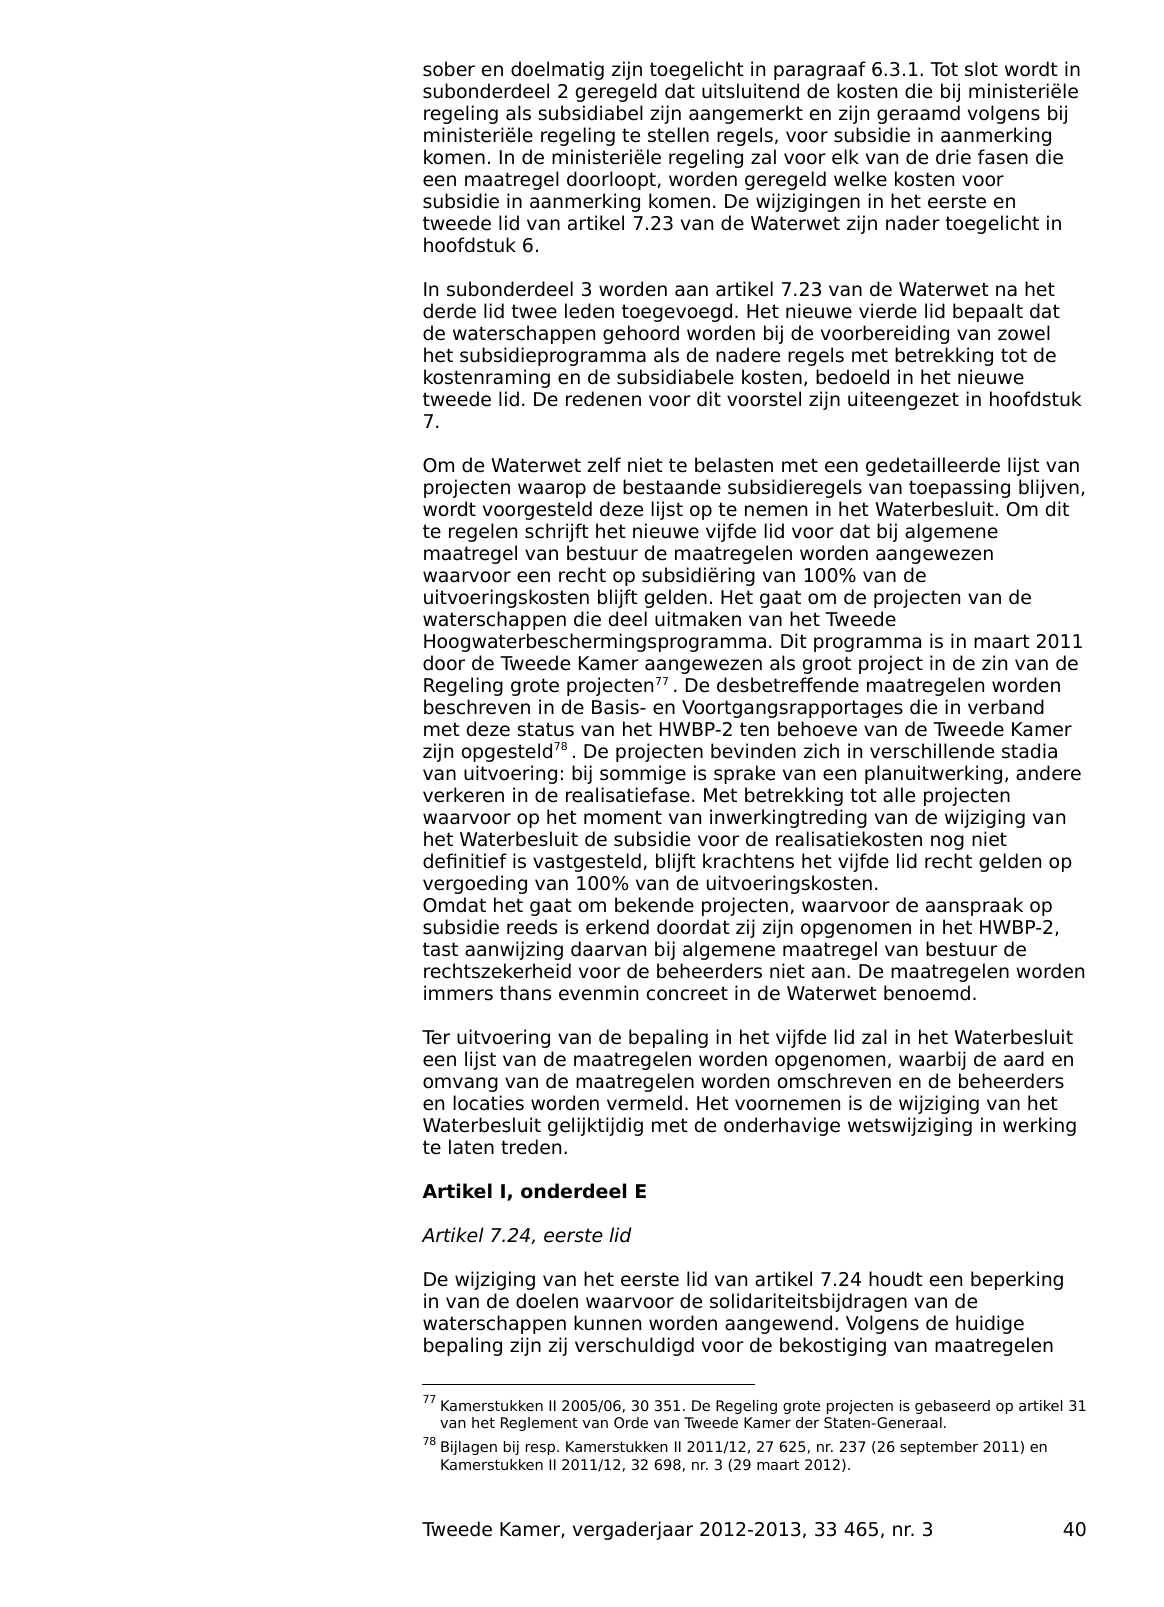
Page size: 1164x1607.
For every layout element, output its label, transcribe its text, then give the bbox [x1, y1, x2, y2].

subtitle Artikel 7.24, eerste lid [422, 1225, 1087, 1247]
text Kamerstukken II 2005/06, 30 351. De Regeling grote projecten is gebaseerd op artikel 31 van het Reglement van Orde van Tweede Kamer der Staten-Generaal. [422, 1393, 1087, 1432]
text De wijziging van het eerste lid van artikel 7.24 houdt een beperking in van de doelen waarvoor de solidariteitsbijdragen van de waterschappen kunnen worden aangewend. Volgens de huidige bepaling zijn zij verschuldigd voor de bekostiging van maatregelen [422, 1269, 1087, 1357]
text Ter uitvoering van de bepaling in het vijfde lid zal in het Waterbesluit een lijst van de maatregelen worden opgenomen, waarbij de aard en omvang van de maatregelen worden omschreven en de beheerders en locaties worden vermeld. Het voornemen is de wijziging van het Waterbesluit gelijktijdig met de onderhavige wetswijziging in werking te laten treden. [422, 1027, 1087, 1159]
text Bijlagen bij resp. Kamerstukken II 2011/12, 27 625, nr. 237 (26 september 2011) en Kamerstukken II 2011/12, 32 698, nr. 3 (29 maart 2012). [422, 1435, 1087, 1474]
text sober en doelmatig zijn toegelicht in paragraaf 6.3.1. Tot slot wordt in subonderdeel 2 geregeld dat uitsluitend de kosten die bij ministeriële regeling als subsidiabel zijn aangemerkt en zijn geraamd volgens bij ministeriële regeling te stellen regels, voor subsidie in aanmerking komen. In de ministeriële regeling zal voor elk van de drie fasen die een maatregel doorloopt, worden geregeld welke kosten voor subsidie in aanmerking komen. De wijzigingen in het eerste en tweede lid van artikel 7.23 van de Waterwet zijn nader toegelicht in hoofdstuk 6. [422, 59, 1087, 257]
text In subonderdeel 3 worden aan artikel 7.23 van de Waterwet na het derde lid twee leden toegevoegd. Het nieuwe vierde lid bepaalt dat de waterschappen gehoord worden bij de voorbereiding van zowel het subsidieprogramma als de nadere regels met betrekking tot de kostenraming en de subsidiabele kosten, bedoeld in het nieuwe tweede lid. De redenen voor dit voorstel zijn uiteengezet in hoofdstuk 7. [422, 279, 1087, 433]
text Omdat het gaat om bekende projecten, waarvoor de aanspraak op subsidie reeds is erkend doordat zij zijn opgenomen in het HWBP-2, tast aanwijzing daarvan bij algemene maatregel van bestuur de rechtszekerheid voor de beheerders niet aan. De maatregelen worden immers thans evenmin concreet in de Waterwet benoemd. [422, 895, 1087, 1004]
text Om de Waterwet zelf niet te belasten met een gedetailleerde lijst van projecten waarop de bestaande subsidieregels van toepassing blijven, wordt voorgesteld deze lijst op te nemen in het Waterbesluit. Om dit te regelen schrijft het nieuwe vijfde lid voor dat bij algemene maatregel van bestuur de maatregelen worden aangewezen waarvoor een recht op subsidiëring van 100% van de uitvoeringskosten blijft gelden. Het gaat om de projecten van de waterschappen die deel uitmaken van het Tweede Hoogwaterbeschermingsprogramma. Dit programma is in maart 2011 door de Tweede Kamer aangewezen als groot project in de zin van de Regeling grote projecten. De desbetreffende maatregelen worden beschreven in de Basis- en Voortgangsrapportages die in verband met deze status van het HWBP-2 ten behoeve van de Tweede Kamer zijn opgesteld. De projecten bevinden zich in verschillende stadia van uitvoering: bij sommige is sprake van een planuitwerking, andere verkeren in de realisatiefase. Met betrekking tot alle projecten waarvoor op het moment van inwerkingtreding van de wijziging van het Waterbesluit de subsidie voor de realisatiekosten nog niet definitief is vastgesteld, blijft krachtens het vijfde lid recht gelden op vergoeding van 100% van de uitvoeringskosten. [422, 455, 1087, 895]
subtitle Artikel I, onderdeel E [422, 1181, 1087, 1203]
